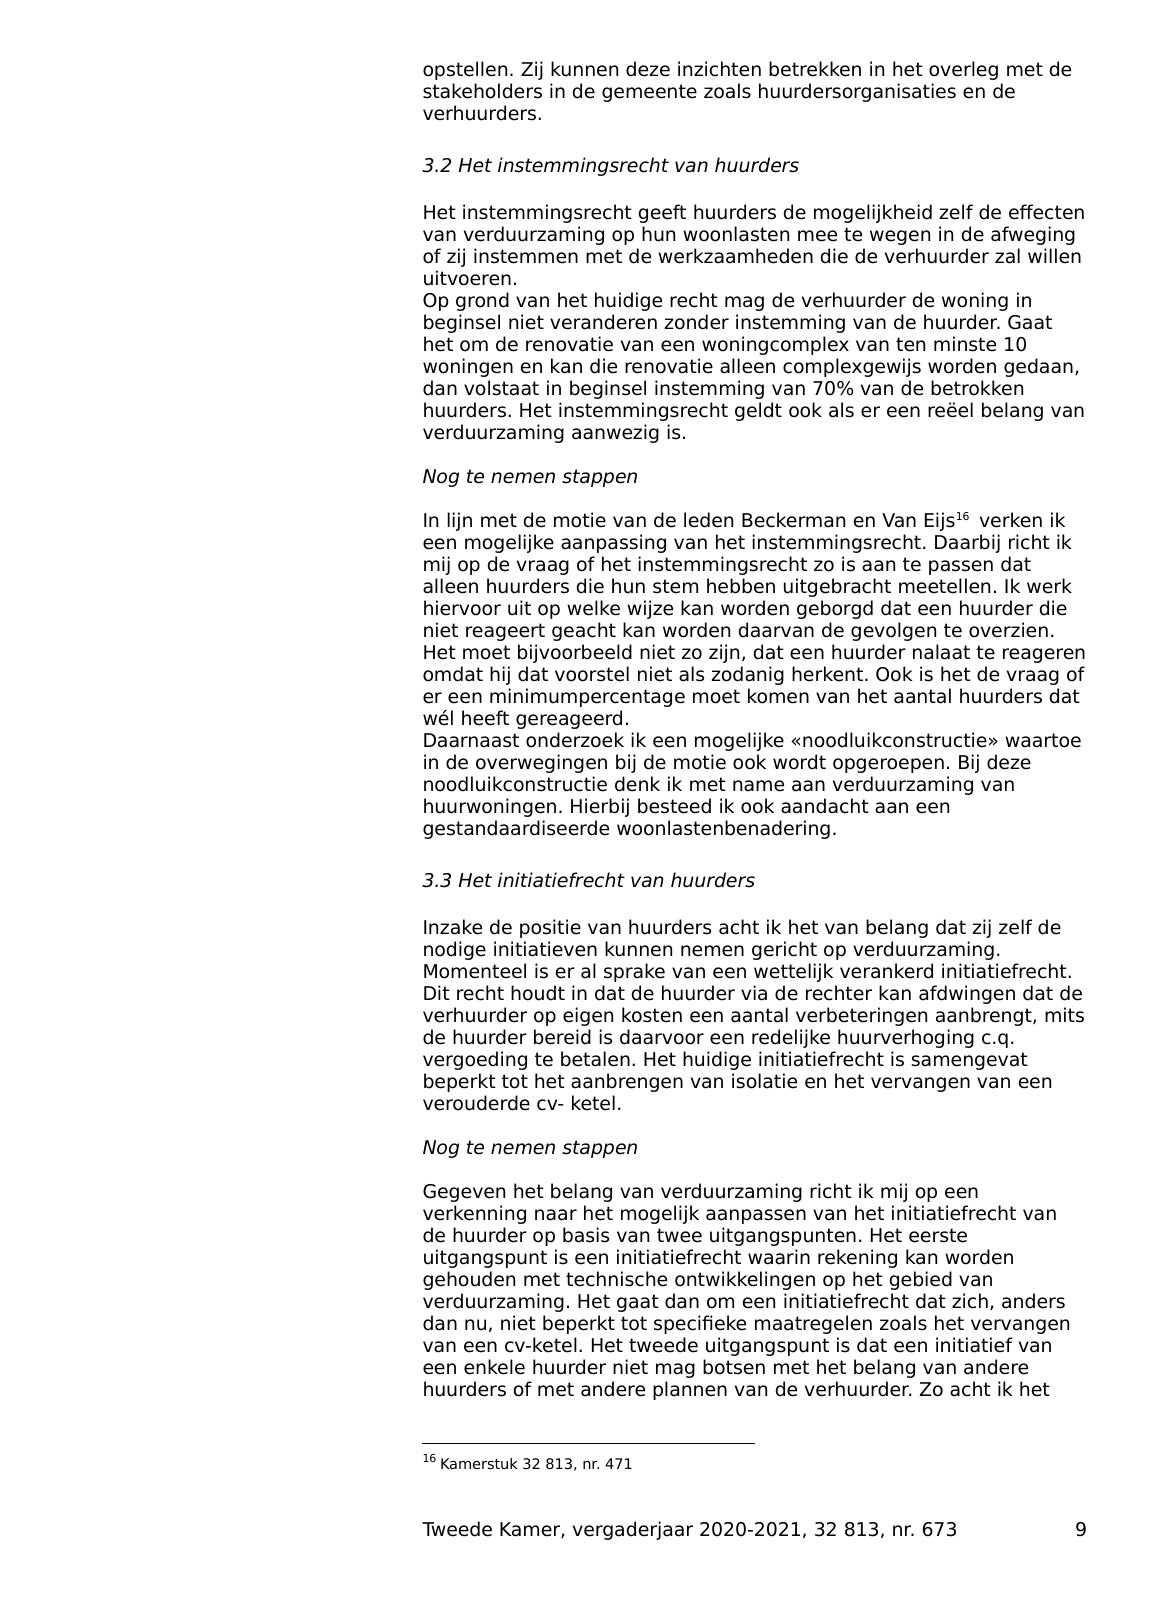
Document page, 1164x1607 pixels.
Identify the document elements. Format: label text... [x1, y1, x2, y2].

text Kamerstuk 32 813, nr. 471 [422, 1452, 1087, 1474]
subtitle 3.3 Het initiatiefrecht van huurders [422, 870, 1087, 892]
text Inzake de positie van huurders acht ik het van belang dat zij zelf de nodige initiatieven kunnen nemen gericht op verduurzaming. Momenteel is er al sprake van een wettelijk verankerd initiatiefrecht. Dit recht houdt in dat de huurder via de rechter kan afdwingen dat de verhuurder op eigen kosten een aantal verbeteringen aanbrengt, mits de huurder bereid is daarvoor een redelijke huurverhoging c.q. vergoeding te betalen. Het huidige initiatiefrecht is samengevat beperkt tot het aanbrengen van isolatie en het vervangen van een verouderde cv- ketel. [422, 917, 1087, 1114]
text Daarnaast onderzoek ik een mogelijke «noodluikconstructie» waartoe in de overwegingen bij de motie ook wordt opgeroepen. Bij deze noodluikconstructie denk ik met name aan verduurzaming van huurwoningen. Hierbij besteed ik ook aandacht aan een gestandaardiseerde woonlastenbenadering. [422, 730, 1087, 840]
text Op grond van het huidige recht mag de verhuurder de woning in beginsel niet veranderen zonder instemming van de huurder. Gaat het om de renovatie van een woningcomplex van ten minste 10 woningen en kan die renovatie alleen complexgewijs worden gedaan, dan volstaat in beginsel instemming van 70% van de betrokken huurders. Het instemmingsrecht geldt ook als er een reëel belang van verduurzaming aanwezig is. [422, 290, 1087, 444]
text Het instemmingsrecht geeft huurders de mogelijkheid zelf de effecten van verduurzaming op hun woonlasten mee te wegen in de afweging of zij instemmen met de werkzaamheden die de verhuurder zal willen uitvoeren. [422, 202, 1087, 290]
subtitle Nog te nemen stappen [422, 1137, 1087, 1159]
text Gegeven het belang van verduurzaming richt ik mij op een verkenning naar het mogelijk aanpassen van het initiatiefrecht van de huurder op basis van twee uitgangspunten. Het eerste uitgangspunt is een initiatiefrecht waarin rekening kan worden gehouden met technische ontwikkelingen op het gebied van verduurzaming. Het gaat dan om een initiatiefrecht dat zich, anders dan nu, niet beperkt tot specifieke maatregelen zoals het vervangen van een cv-ketel. Het tweede uitgangspunt is dat een initiatief van een enkele huurder niet mag botsen met het belang van andere huurders of met andere plannen van de verhuurder. Zo acht ik het [422, 1181, 1087, 1401]
subtitle 3.2 Het instemmingsrecht van huurders [422, 155, 1087, 177]
text In lijn met de motie van de leden Beckerman en Van Eijs verken ik een mogelijke aanpassing van het instemmingsrecht. Daarbij richt ik mij op de vraag of het instemmingsrecht zo is aan te passen dat alleen huurders die hun stem hebben uitgebracht meetellen. Ik werk hiervoor uit op welke wijze kan worden geborgd dat een huurder die niet reageert geacht kan worden daarvan de gevolgen te overzien. Het moet bijvoorbeeld niet zo zijn, dat een huurder nalaat te reageren omdat hij dat voorstel niet als zodanig herkent. Ook is het de vraag of er een minimumpercentage moet komen van het aantal huurders dat wél heeft gereageerd. [422, 510, 1087, 730]
text opstellen. Zij kunnen deze inzichten betrekken in het overleg met de stakeholders in de gemeente zoals huurdersorganisaties en de verhuurders. [422, 59, 1087, 125]
subtitle Nog te nemen stappen [422, 466, 1087, 488]
